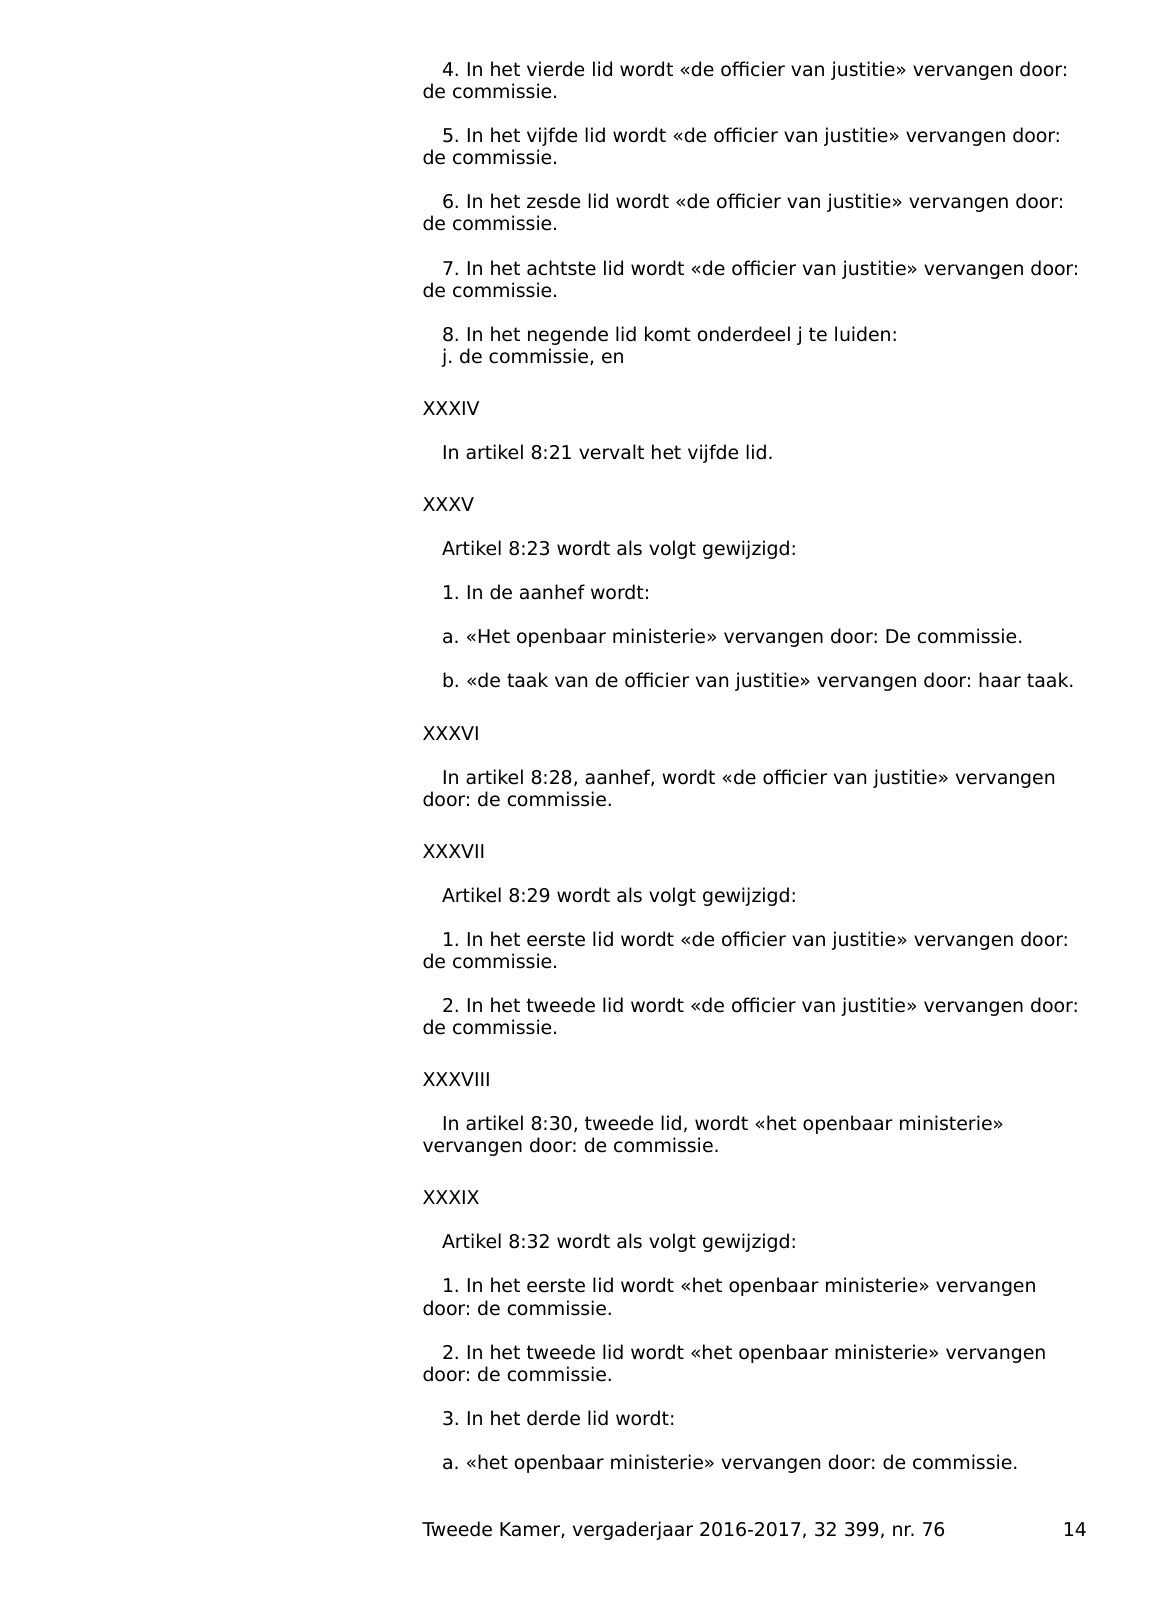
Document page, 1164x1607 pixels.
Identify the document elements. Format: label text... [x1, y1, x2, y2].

text b. «de taak van de officier van justitie» vervangen door: haar taak. [422, 670, 1087, 692]
text 8. In het negende lid komt onderdeel j te luiden: [422, 324, 1087, 346]
text 1. In het eerste lid wordt «het openbaar ministerie» vervangen door: de commissie. [422, 1275, 1087, 1319]
text Artikel 8:23 wordt als volgt gewijzigd: [422, 538, 1087, 560]
subtitle XXXV [422, 494, 1087, 516]
text j. de commissie, en [422, 346, 1087, 368]
text Artikel 8:32 wordt als volgt gewijzigd: [422, 1231, 1087, 1253]
text Artikel 8:29 wordt als volgt gewijzigd: [422, 885, 1087, 907]
subtitle XXXIV [422, 398, 1087, 419]
subtitle XXXIX [422, 1187, 1087, 1209]
text In artikel 8:28, aanhef, wordt «de officier van justitie» vervangen door: de commissie. [422, 767, 1087, 811]
text 1. In het eerste lid wordt «de officier van justitie» vervangen door: de commissie. [422, 929, 1087, 973]
text a. «het openbaar ministerie» vervangen door: de commissie. [422, 1452, 1087, 1474]
text 2. In het tweede lid wordt «de officier van justitie» vervangen door: de commissie. [422, 995, 1087, 1039]
text 2. In het tweede lid wordt «het openbaar ministerie» vervangen door: de commissie. [422, 1342, 1087, 1386]
subtitle XXXVIII [422, 1069, 1087, 1091]
text In artikel 8:30, tweede lid, wordt «het openbaar ministerie» vervangen door: de commissie. [422, 1113, 1087, 1157]
text 7. In het achtste lid wordt «de officier van justitie» vervangen door: de commissie. [422, 257, 1087, 301]
text 6. In het zesde lid wordt «de officier van justitie» vervangen door: de commissie. [422, 191, 1087, 235]
subtitle XXXVI [422, 722, 1087, 744]
text 3. In het derde lid wordt: [422, 1408, 1087, 1430]
text 4. In het vierde lid wordt «de officier van justitie» vervangen door: de commissie. [422, 59, 1087, 103]
text 5. In het vijfde lid wordt «de officier van justitie» vervangen door: de commissie. [422, 125, 1087, 169]
subtitle XXXVII [422, 841, 1087, 862]
text a. «Het openbaar ministerie» vervangen door: De commissie. [422, 626, 1087, 648]
text 1. In de aanhef wordt: [422, 582, 1087, 604]
text In artikel 8:21 vervalt het vijfde lid. [422, 442, 1087, 464]
